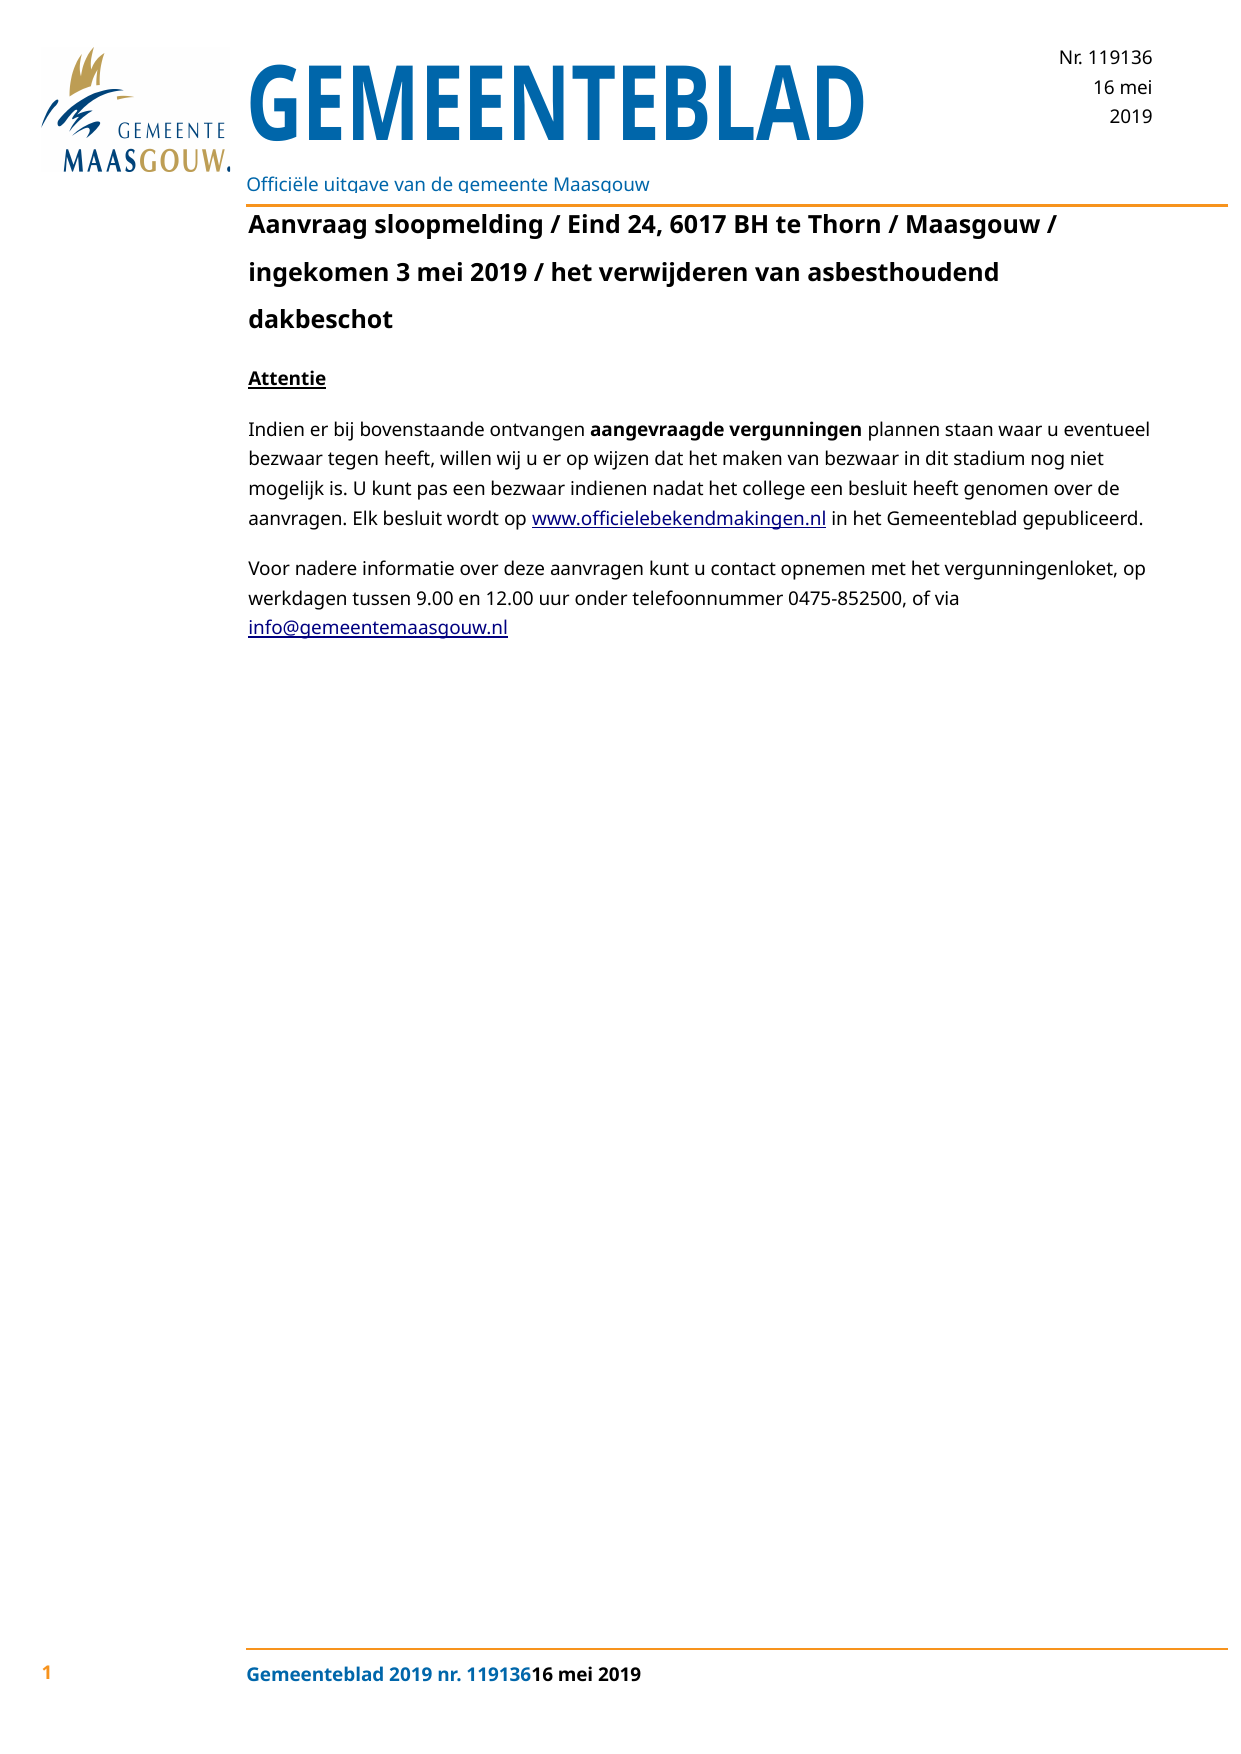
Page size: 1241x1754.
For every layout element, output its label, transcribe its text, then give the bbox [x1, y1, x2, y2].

text Voor nadere informatie over deze aanvragen kunt u contact opnemen met het vergunningenloket, op werkdagen tussen 9.00 en 12.00 uur onder telefoonnummer 0475-852500, of via info@gemeentemaasgouw.nl [248, 555, 1152, 640]
text Attentie [248, 366, 1152, 391]
text Indien er bij bovenstaande ontvangen aangevraagde vergunningen plannen staan waar u eventueel bezwaar tegen heeft, willen wij u er op wijzen dat het maken van bezwaar in dit stadium nog niet mogelijk is. U kunt pas een bezwaar indienen nadat het college een besluit heeft genomen over de aanvragen. Elk besluit wordt op www.officielebekendmakingen.nl in het Gemeenteblad gepubliceerd. [248, 416, 1152, 530]
text Aanvraag sloopmelding / Eind 24, 6017 BH te Thorn / Maasgouw / ingekomen 3 mei 2019 / het verwijderen van asbesthoudend dakbeschot [248, 207, 1152, 336]
picture [41, 47, 231, 172]
